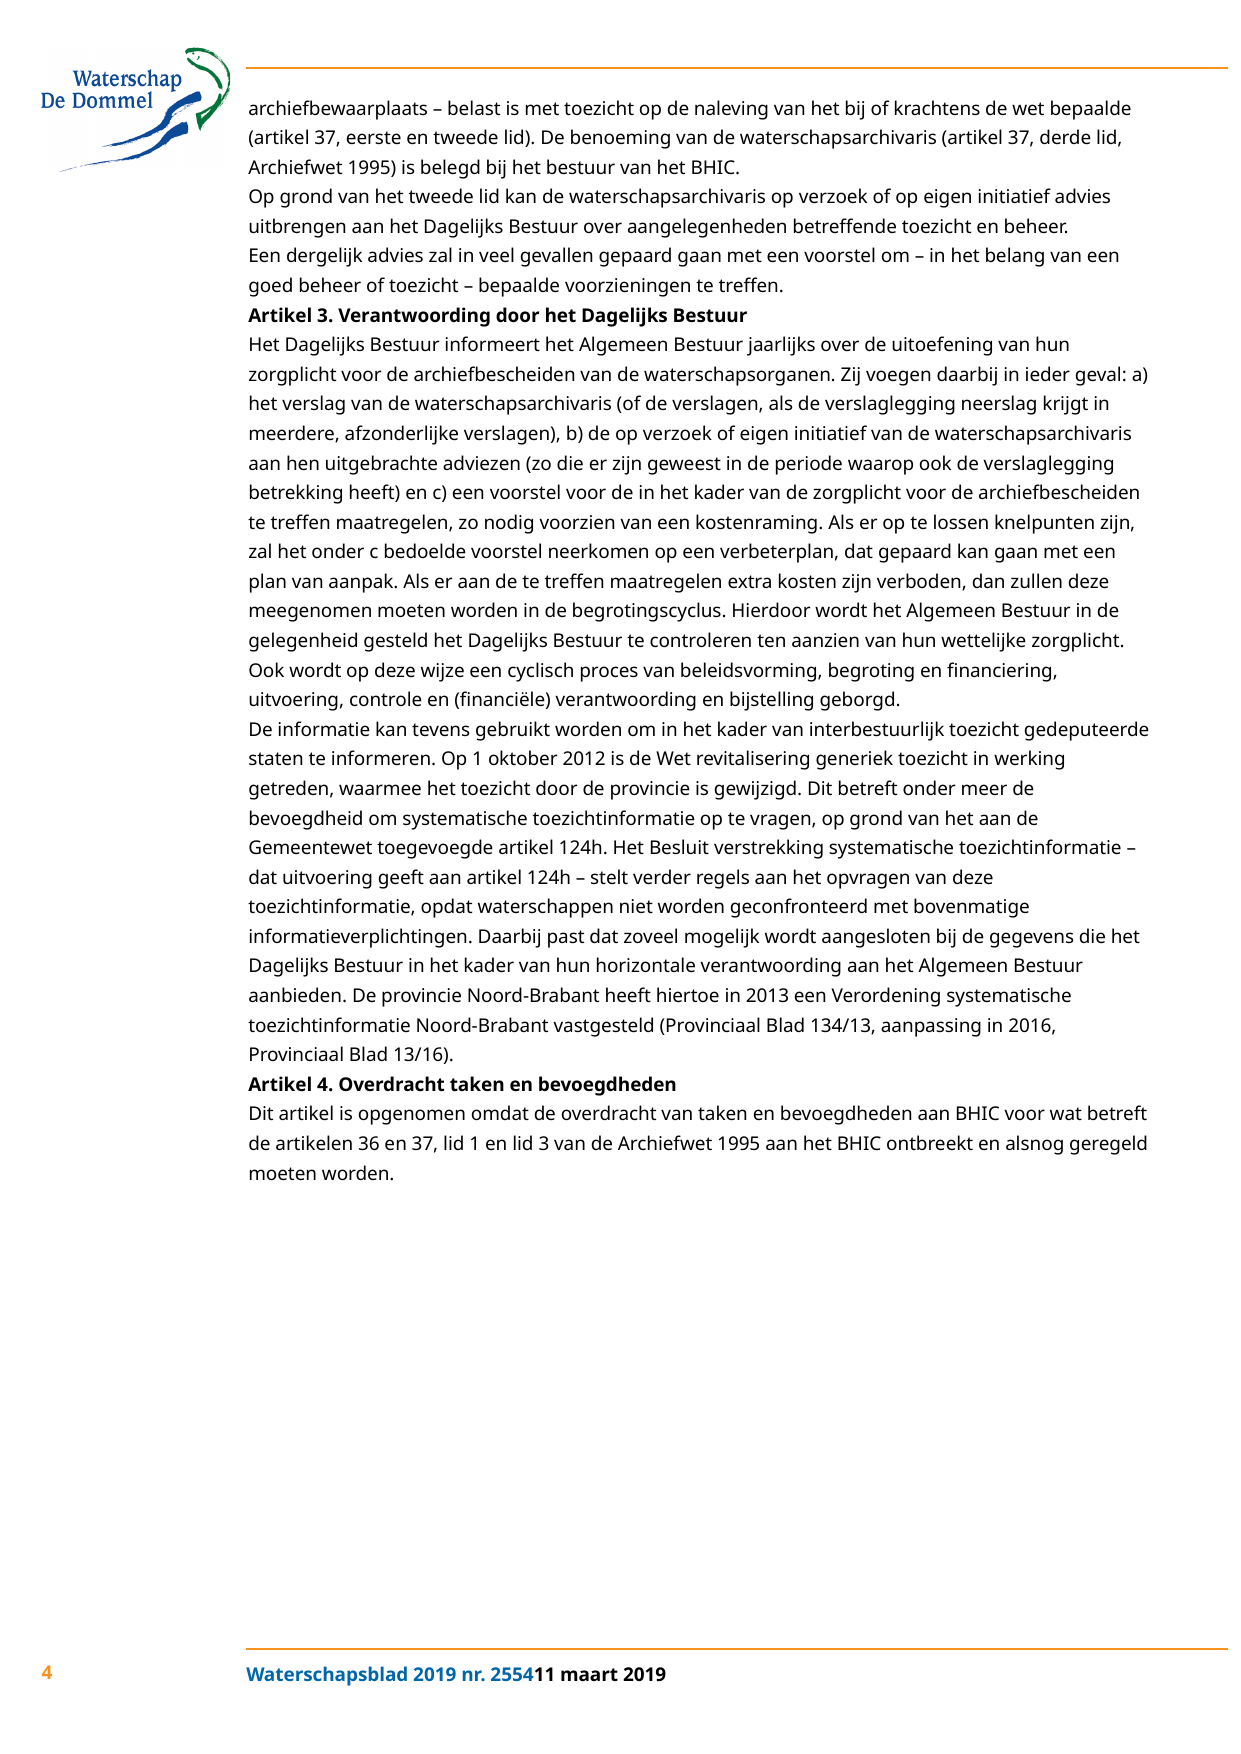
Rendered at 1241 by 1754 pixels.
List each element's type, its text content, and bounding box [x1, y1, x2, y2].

picture [41, 47, 231, 172]
text Artikel 4. Overdracht taken en bevoegdheden [248, 1071, 1152, 1097]
text Artikel 3. Verantwoording door het Dagelijks Bestuur [248, 302, 1152, 328]
text De informatie kan tevens gebruikt worden om in het kader van interbestuurlijk toezicht gedeputeerde staten te informeren. Op 1 oktober 2012 is de Wet revitalisering generiek toezicht in werking getreden, waarmee het toezicht door de provincie is gewijzigd. Dit betreft onder meer de bevoegdheid om systematische toezichtinformatie op te vragen, op grond van het aan de Gemeentewet toegevoegde artikel 124h. Het Besluit verstrekking systematische toezichtinformatie – dat uitvoering geeft aan artikel 124h – stelt verder regels aan het opvragen van deze toezichtinformatie, opdat waterschappen niet worden geconfronteerd met bovenmatige informatieverplichtingen. Daarbij past dat zoveel mogelijk wordt aangesloten bij de gegevens die het Dagelijks Bestuur in het kader van hun horizontale verantwoording aan het Algemeen Bestuur aanbieden. De provincie Noord-Brabant heeft hiertoe in 2013 een Verordening systematische toezichtinformatie Noord-Brabant vastgesteld (Provinciaal Blad 134/13, aanpassing in 2016, Provinciaal Blad 13/16). [248, 716, 1152, 1067]
text Dit artikel is opgenomen omdat de overdracht van taken en bevoegdheden aan BHIC voor wat betreft de artikelen 36 en 37, lid 1 en lid 3 van de Archiefwet 1995 aan het BHIC ontbreekt en alsnog geregeld moeten worden. [248, 1101, 1152, 1186]
text archiefbewaarplaats – belast is met toezicht op de naleving van het bij of krachtens de wet bepaalde (artikel 37, eerste en tweede lid). De benoeming van de waterschapsarchivaris (artikel 37, derde lid, Archiefwet 1995) is belegd bij het bestuur van het BHIC. [248, 95, 1152, 180]
text Een dergelijk advies zal in veel gevallen gepaard gaan met een voorstel om – in het belang van een goed beheer of toezicht – bepaalde voorzieningen te treffen. [248, 243, 1152, 298]
text Het Dagelijks Bestuur informeert het Algemeen Bestuur jaarlijks over de uitoefening van hun zorgplicht voor de archiefbescheiden van de waterschapsorganen. Zij voegen daarbij in ieder geval: a) het verslag van de waterschapsarchivaris (of de verslagen, als de verslaglegging neerslag krijgt in meerdere, afzonderlijke verslagen), b) de op verzoek of eigen initiatief van de waterschapsarchivaris aan hen uitgebrachte adviezen (zo die er zijn geweest in de periode waarop ook de verslaglegging betrekking heeft) en c) een voorstel voor de in het kader van de zorgplicht voor de archiefbescheiden te treffen maatregelen, zo nodig voorzien van een kostenraming. Als er op te lossen knelpunten zijn, zal het onder c bedoelde voorstel neerkomen op een verbeterplan, dat gepaard kan gaan met een plan van aanpak. Als er aan de te treffen maatregelen extra kosten zijn verboden, dan zullen deze meegenomen moeten worden in de begrotingscyclus. Hierdoor wordt het Algemeen Bestuur in de gelegenheid gesteld het Dagelijks Bestuur te controleren ten aanzien van hun wettelijke zorgplicht. Ook wordt op deze wijze een cyclisch proces van beleidsvorming, begroting en financiering, uitvoering, controle en (financiële) verantwoording en bijstelling geborgd. [248, 331, 1152, 712]
text Op grond van het tweede lid kan de waterschapsarchivaris op verzoek of op eigen initiatief advies uitbrengen aan het Dagelijks Bestuur over aangelegenheden betreffende toezicht en beheer. [248, 183, 1152, 239]
